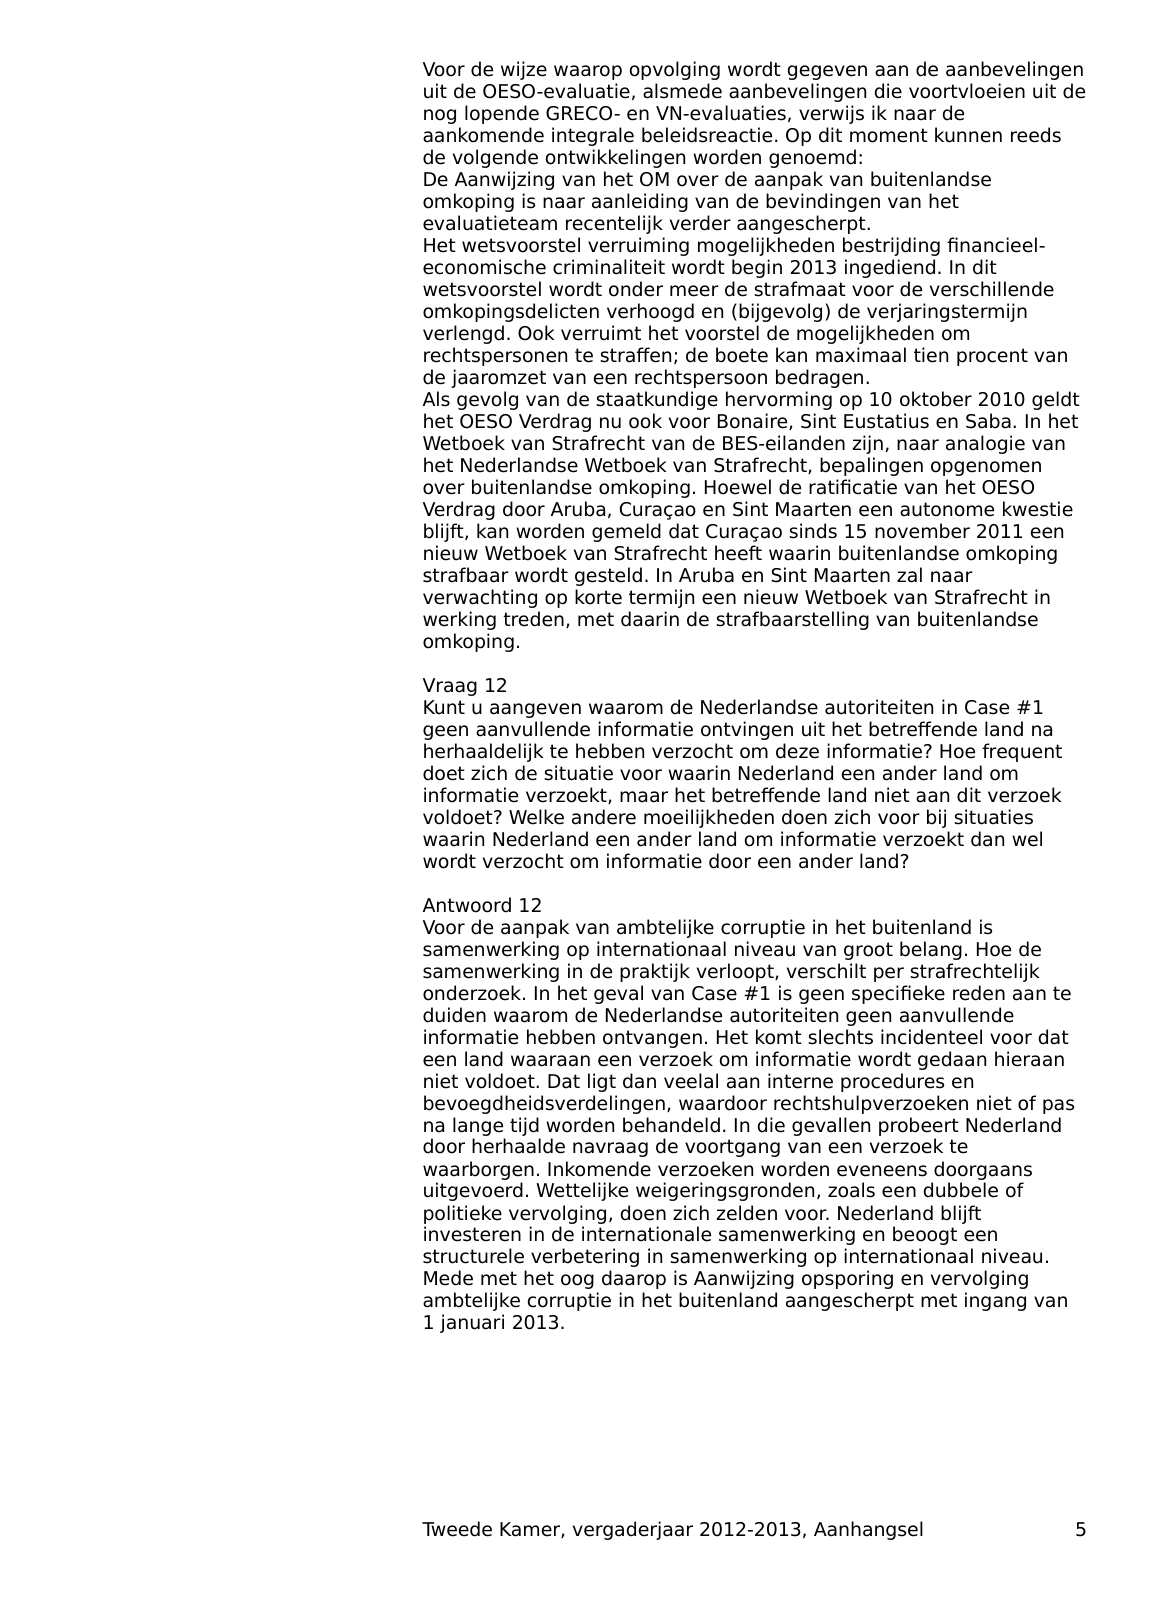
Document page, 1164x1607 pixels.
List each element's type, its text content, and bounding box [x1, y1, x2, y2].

text Antwoord 12 [422, 895, 1087, 917]
text Voor de aanpak van ambtelijke corruptie in het buitenland is samenwerking op internationaal niveau van groot belang. Hoe de samenwerking in de praktijk verloopt, verschilt per strafrechtelijk onderzoek. In het geval van Case #1 is geen specifieke reden aan te duiden waarom de Nederlandse autoriteiten geen aanvullende informatie hebben ontvangen. Het komt slechts incidenteel voor dat een land waaraan een verzoek om informatie wordt gedaan hieraan niet voldoet. Dat ligt dan veelal aan interne procedures en bevoegdheidsverdelingen, waardoor rechtshulpverzoeken niet of pas na lange tijd worden behandeld. In die gevallen probeert Nederland door herhaalde navraag de voortgang van een verzoek te waarborgen. Inkomende verzoeken worden eveneens doorgaans uitgevoerd. Wettelijke weigeringsgronden, zoals een dubbele of politieke vervolging, doen zich zelden voor. Nederland blijft investeren in de internationale samenwerking en beoogt een structurele verbetering in samenwerking op internationaal niveau. Mede met het oog daarop is Aanwijzing opsporing en vervolging ambtelijke corruptie in het buitenland aangescherpt met ingang van 1 januari 2013. [422, 917, 1087, 1334]
text Het wetsvoorstel verruiming mogelijkheden bestrijding financieel-economische criminaliteit wordt begin 2013 ingediend. In dit wetsvoorstel wordt onder meer de strafmaat voor de verschillende omkopingsdelicten verhoogd en (bijgevolg) de verjaringstermijn verlengd. Ook verruimt het voorstel de mogelijkheden om rechtspersonen te straffen; de boete kan maximaal tien procent van de jaaromzet van een rechtspersoon bedragen. [422, 235, 1087, 389]
text Kunt u aangeven waarom de Nederlandse autoriteiten in Case #1 geen aanvullende informatie ontvingen uit het betreffende land na herhaaldelijk te hebben verzocht om deze informatie? Hoe frequent doet zich de situatie voor waarin Nederland een ander land om informatie verzoekt, maar het betreffende land niet aan dit verzoek voldoet? Welke andere moeilijkheden doen zich voor bij situaties waarin Nederland een ander land om informatie verzoekt dan wel wordt verzocht om informatie door een ander land? [422, 697, 1087, 872]
text Als gevolg van de staatkundige hervorming op 10 oktober 2010 geldt het OESO Verdrag nu ook voor Bonaire, Sint Eustatius en Saba. In het Wetboek van Strafrecht van de BES-eilanden zijn, naar analogie van het Nederlandse Wetboek van Strafrecht, bepalingen opgenomen over buitenlandse omkoping. Hoewel de ratificatie van het OESO Verdrag door Aruba, Curaçao en Sint Maarten een autonome kwestie blijft, kan worden gemeld dat Curaçao sinds 15 november 2011 een nieuw Wetboek van Strafrecht heeft waarin buitenlandse omkoping strafbaar wordt gesteld. In Aruba en Sint Maarten zal naar verwachting op korte termijn een nieuw Wetboek van Strafrecht in werking treden, met daarin de strafbaarstelling van buitenlandse omkoping. [422, 389, 1087, 652]
text De Aanwijzing van het OM over de aanpak van buitenlandse omkoping is naar aanleiding van de bevindingen van het evaluatieteam recentelijk verder aangescherpt. [422, 169, 1087, 235]
text Voor de wijze waarop opvolging wordt gegeven aan de aanbevelingen uit de OESO-evaluatie, alsmede aanbevelingen die voortvloeien uit de nog lopende GRECO- en VN-evaluaties, verwijs ik naar de aankomende integrale beleidsreactie. Op dit moment kunnen reeds de volgende ontwikkelingen worden genoemd: [422, 59, 1087, 169]
text Vraag 12 [422, 675, 1087, 697]
